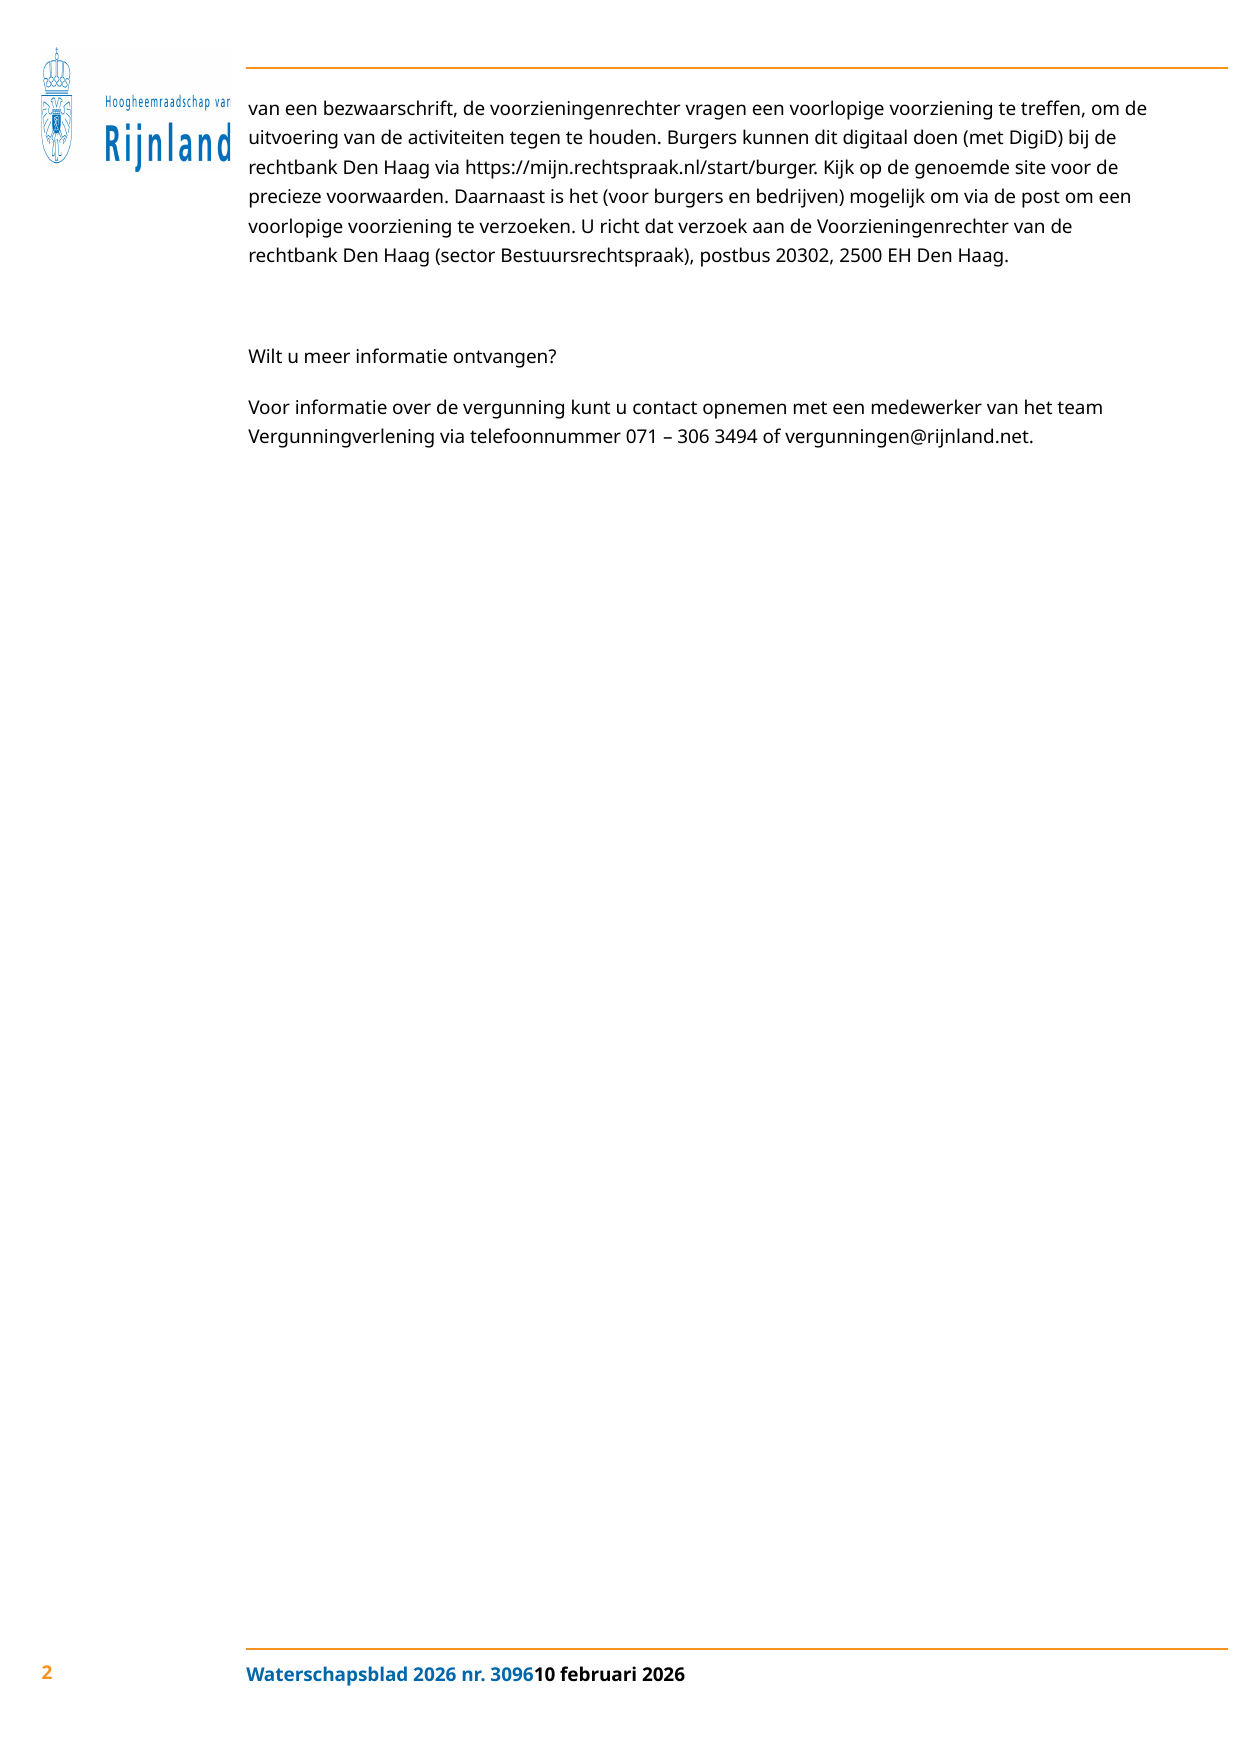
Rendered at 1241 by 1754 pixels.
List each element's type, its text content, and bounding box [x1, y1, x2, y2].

text Voor informatie over de vergunning kunt u contact opnemen met een medewerker van het team Vergunningverlening via telefoonnummer 071 – 306 3494 of vergunningen@rijnland.net. [248, 394, 1152, 449]
text van een bezwaarschrift, de voorzieningenrechter vragen een voorlopige voorziening te treffen, om de uitvoering van de activiteiten tegen te houden. Burgers kunnen dit digitaal doen (met DigiD) bij de rechtbank Den Haag via https://mijn.rechtspraak.nl/start/burger. Kijk op de genoemde site voor de precieze voorwaarden. Daarnaast is het (voor burgers en bedrijven) mogelijk om via de post om een voorlopige voorziening te verzoeken. U richt dat verzoek aan de Voorzieningenrechter van de rechtbank Den Haag (sector Bestuursrechtspraak), postbus 20302, 2500 EH Den Haag. [248, 95, 1152, 268]
picture [41, 47, 231, 172]
text Wilt u meer informatie ontvangen? [248, 343, 1152, 369]
